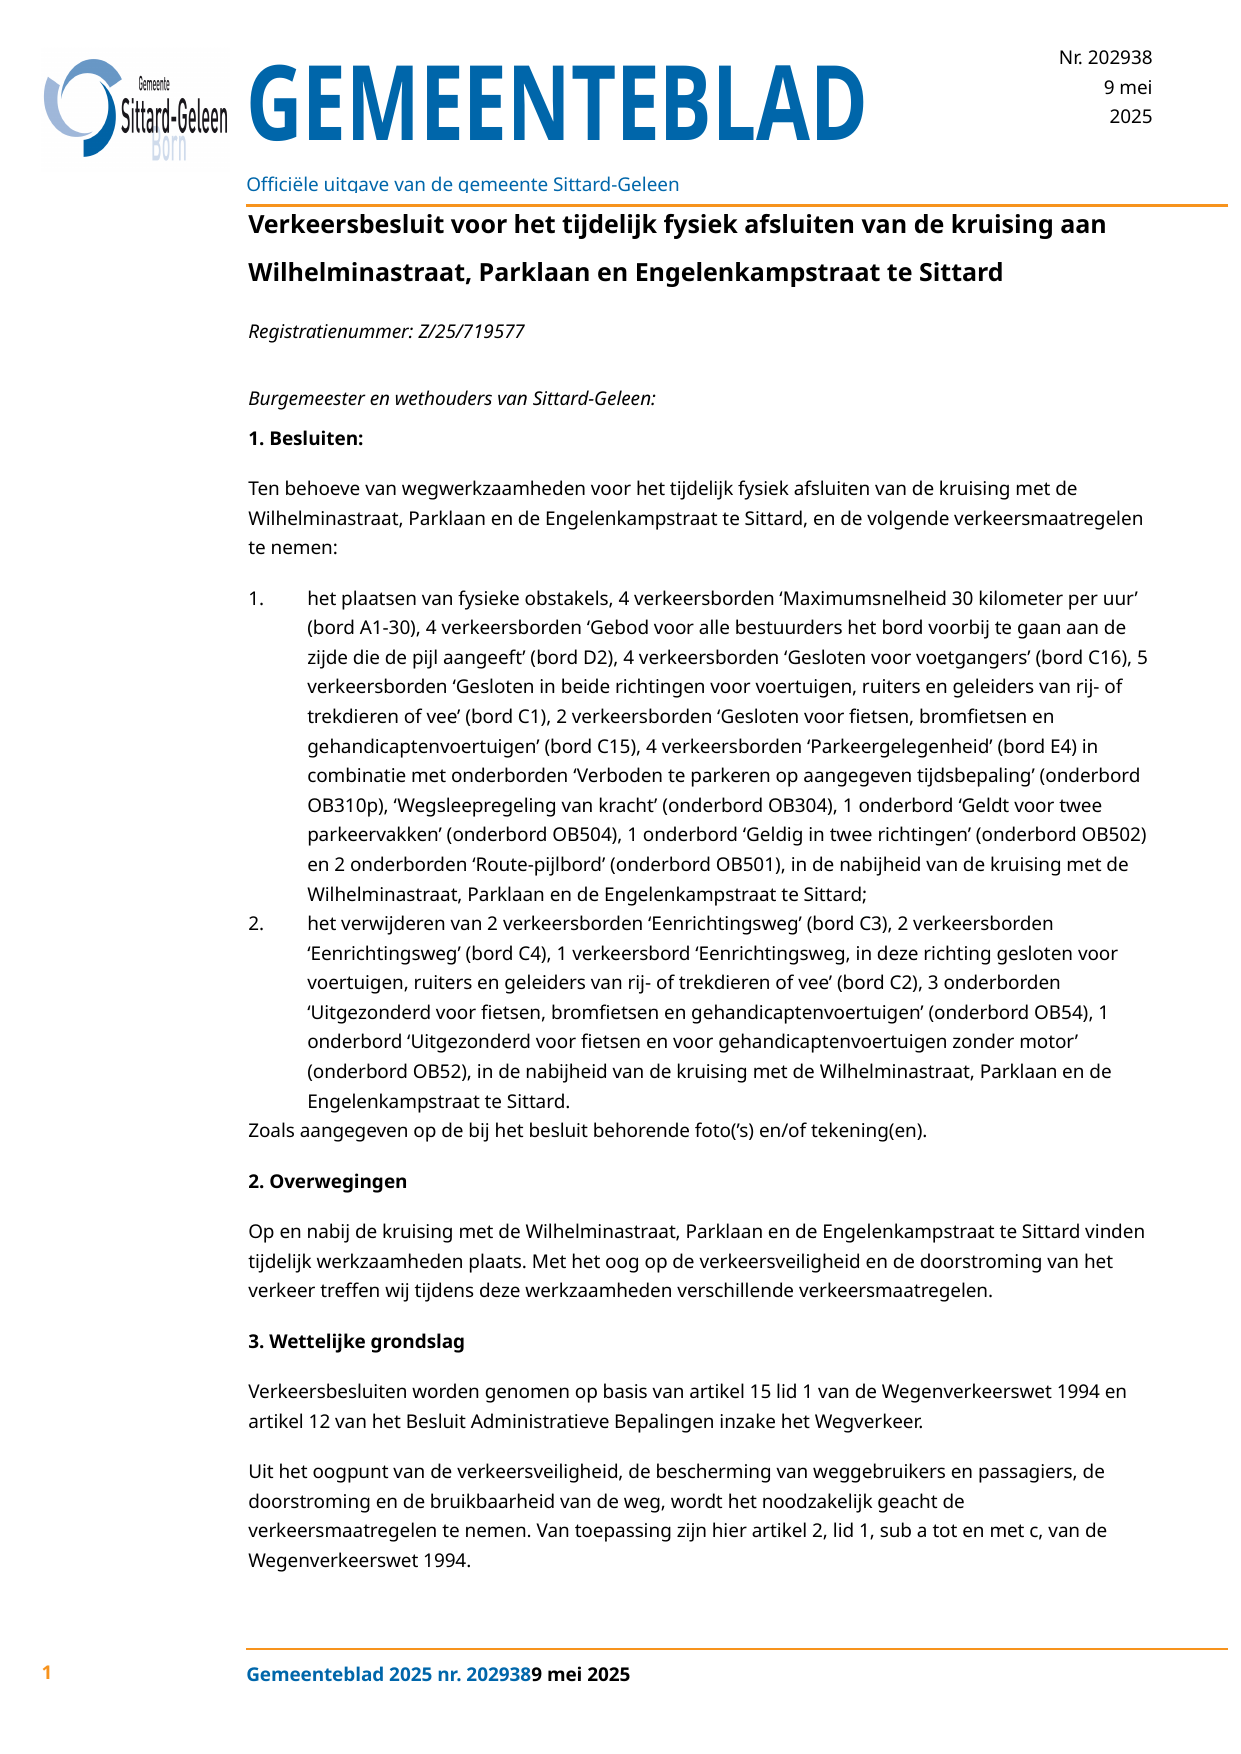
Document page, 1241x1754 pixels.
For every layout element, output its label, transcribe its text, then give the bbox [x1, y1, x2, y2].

text Op en nabij de kruising met de Wilhelminastraat, Parklaan en de Engelenkampstraat te Sittard vinden tijdelijk werkzaamheden plaats. Met het oog op de verkeersveiligheid en de doorstroming van het verkeer treffen wij tijdens deze werkzaamheden verschillende verkeersmaatregelen. [248, 1218, 1152, 1303]
text Burgemeester en wethouders van Sittard-Geleen: [248, 386, 1152, 411]
text Verkeersbesluit voor het tijdelijk fysiek afsluiten van de kruising aan Wilhelminastraat, Parklaan en Engelenkampstraat te Sittard [248, 207, 1152, 288]
text Verkeersbesluiten worden genomen op basis van artikel 15 lid 1 van de Wegenverkeerswet 1994 en artikel 12 van het Besluit Administratieve Bepalingen inzake het Wegverkeer. [248, 1378, 1152, 1433]
text Uit het oogpunt van de verkeersveiligheid, de bescherming van weggebruikers en passagiers, de doorstroming en de bruikbaarheid van de weg, wordt het noodzakelijk geacht de verkeersmaatregelen te nemen. Van toepassing zijn hier artikel 2, lid 1, sub a tot en met c, van de Wegenverkeerswet 1994. [248, 1458, 1152, 1573]
list het plaatsen van fysieke obstakels, 4 verkeersborden ‘Maximumsnelheid 30 kilometer per uur’ (bord A1-30), 4 verkeersborden ‘Gebod voor alle bestuurders het bord voorbij te gaan aan de zijde die de pijl aangeeft’ (bord D2), 4 verkeersborden ‘Gesloten voor voetgangers’ (bord C16), 5 verkeersborden ‘Gesloten in beide richtingen voor voertuigen, ruiters en geleiders van rij- of trekdieren of vee’ (bord C1), 2 verkeersborden ‘Gesloten voor fietsen, bromfietsen en gehandicaptenvoertuigen’ (bord C15), 4 verkeersborden ‘Parkeergelegenheid’ (bord E4) in combinatie met onderborden ‘Verboden te parkeren op aangegeven tijdsbepaling’ (onderbord OB310p), ‘Wegsleepregeling van kracht’ (onderbord OB304), 1 onderbord ‘Geldt voor twee parkeervakken’ (onderbord OB504), 1 onderbord ‘Geldig in twee richtingen’ (onderbord OB502) en 2 onderborden ‘Route-pijlbord’ (onderbord OB501), in de nabijheid van de kruising met de Wilhelminastraat, Parklaan en de Engelenkampstraat te Sittard; [248, 585, 1152, 906]
list het verwijderen van 2 verkeersborden ‘Eenrichtingsweg’ (bord C3), 2 verkeersborden ‘Eenrichtingsweg’ (bord C4), 1 verkeersbord ‘Eenrichtingsweg, in deze richting gesloten voor voertuigen, ruiters en geleiders van rij- of trekdieren of vee’ (bord C2), 3 onderborden ‘Uitgezonderd voor fietsen, bromfietsen en gehandicaptenvoertuigen’ (onderbord OB54), 1 onderbord ‘Uitgezonderd voor fietsen en voor gehandicaptenvoertuigen zonder motor’ (onderbord OB52), in de nabijheid van de kruising met de Wilhelminastraat, Parklaan en de Engelenkampstraat te Sittard. [248, 910, 1152, 1113]
text Ten behoeve van wegwerkzaamheden voor het tijdelijk fysiek afsluiten van de kruising met de Wilhelminastraat, Parklaan en de Engelenkampstraat te Sittard, en de volgende verkeersmaatregelen te nemen: [248, 475, 1152, 560]
text 1. Besluiten: [248, 425, 1152, 451]
text 3. Wettelijke grondslag [248, 1328, 1152, 1353]
text 2. Overwegingen [248, 1168, 1152, 1193]
picture [41, 47, 231, 172]
text Zoals aangegeven op de bij het besluit behorende foto(’s) en/of tekening(en). [248, 1117, 1152, 1143]
text Registratienummer: Z/25/719577 [248, 318, 1152, 344]
